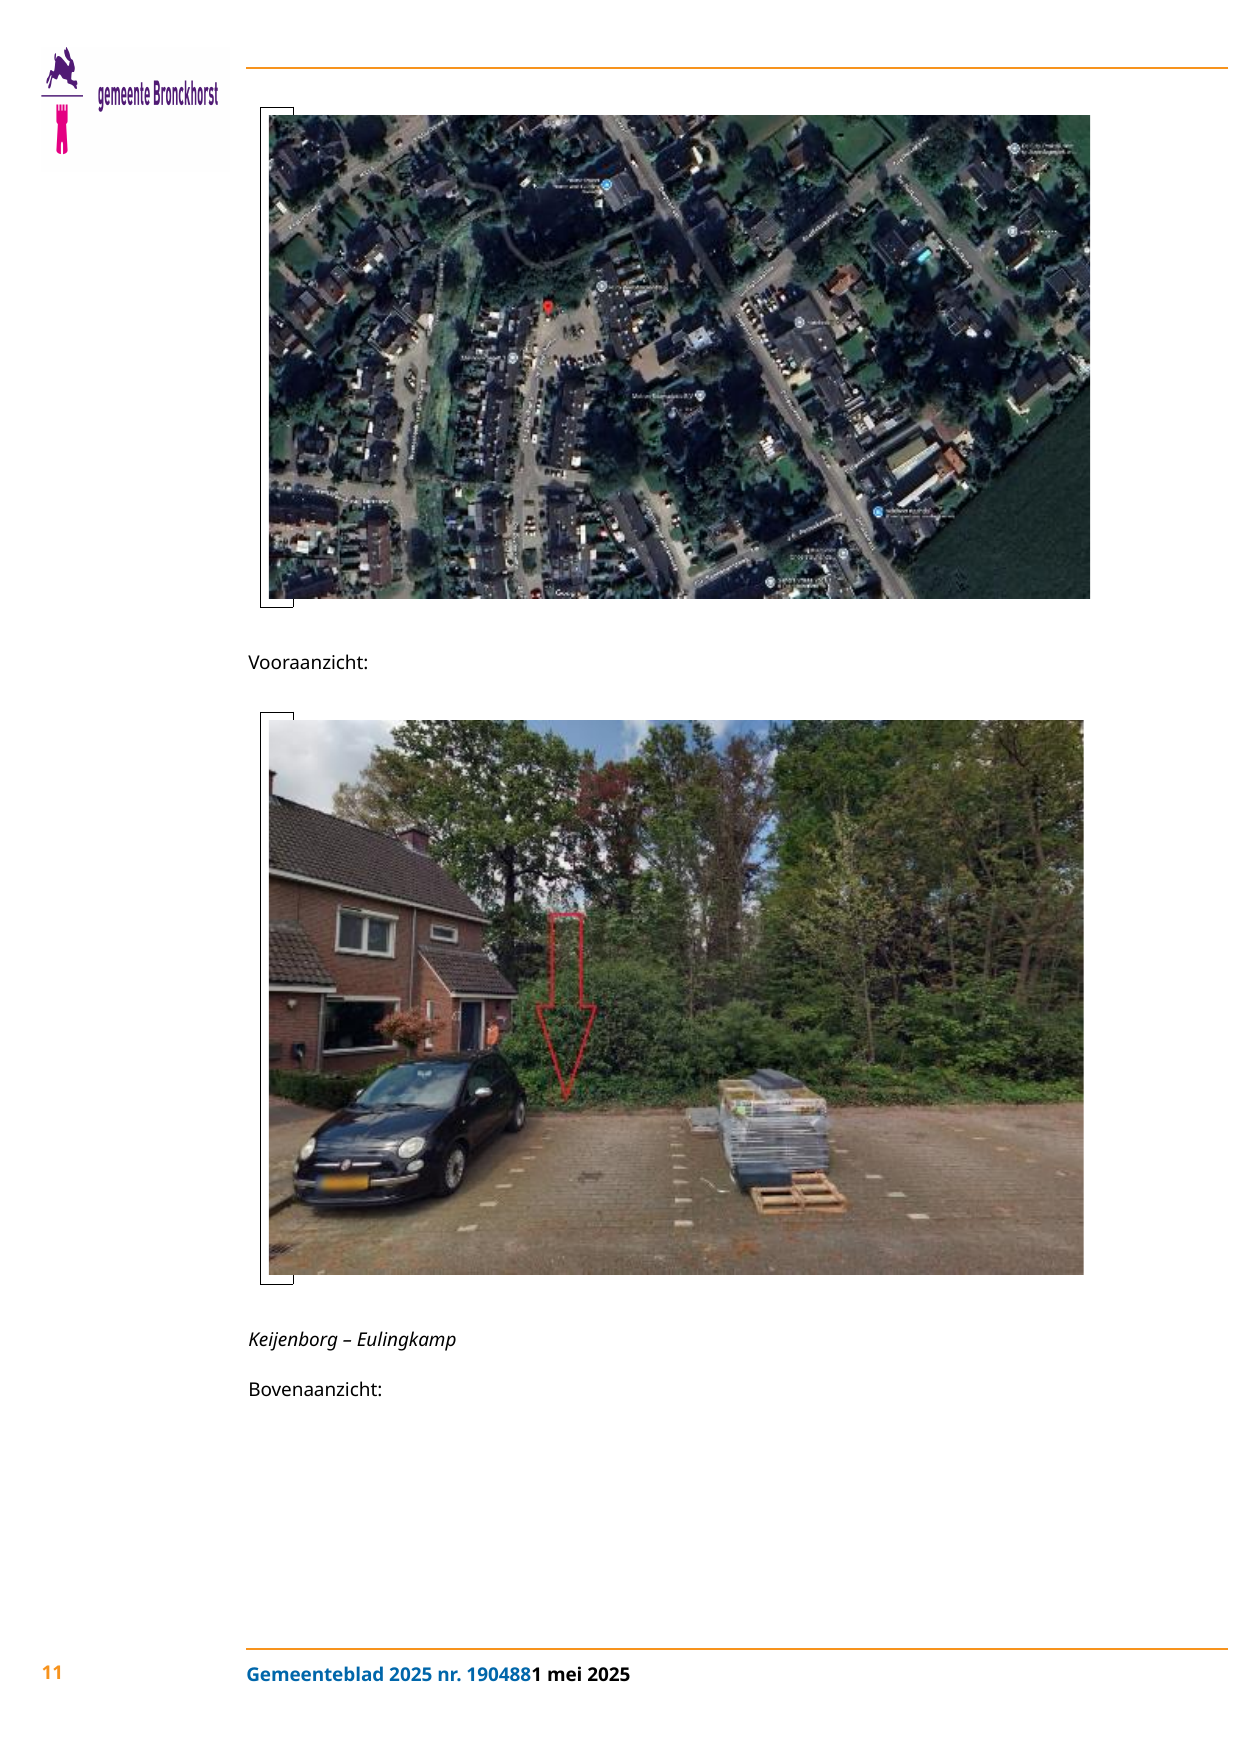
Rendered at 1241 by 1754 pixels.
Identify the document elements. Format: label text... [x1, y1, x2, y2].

text Vooraanzicht: [248, 649, 1152, 675]
text Keijenborg – Eulingkamp [248, 1326, 1152, 1352]
text Bovenaanzicht: [248, 1377, 1152, 1402]
picture [268, 720, 1084, 1275]
picture [41, 47, 231, 172]
picture [268, 115, 1091, 599]
